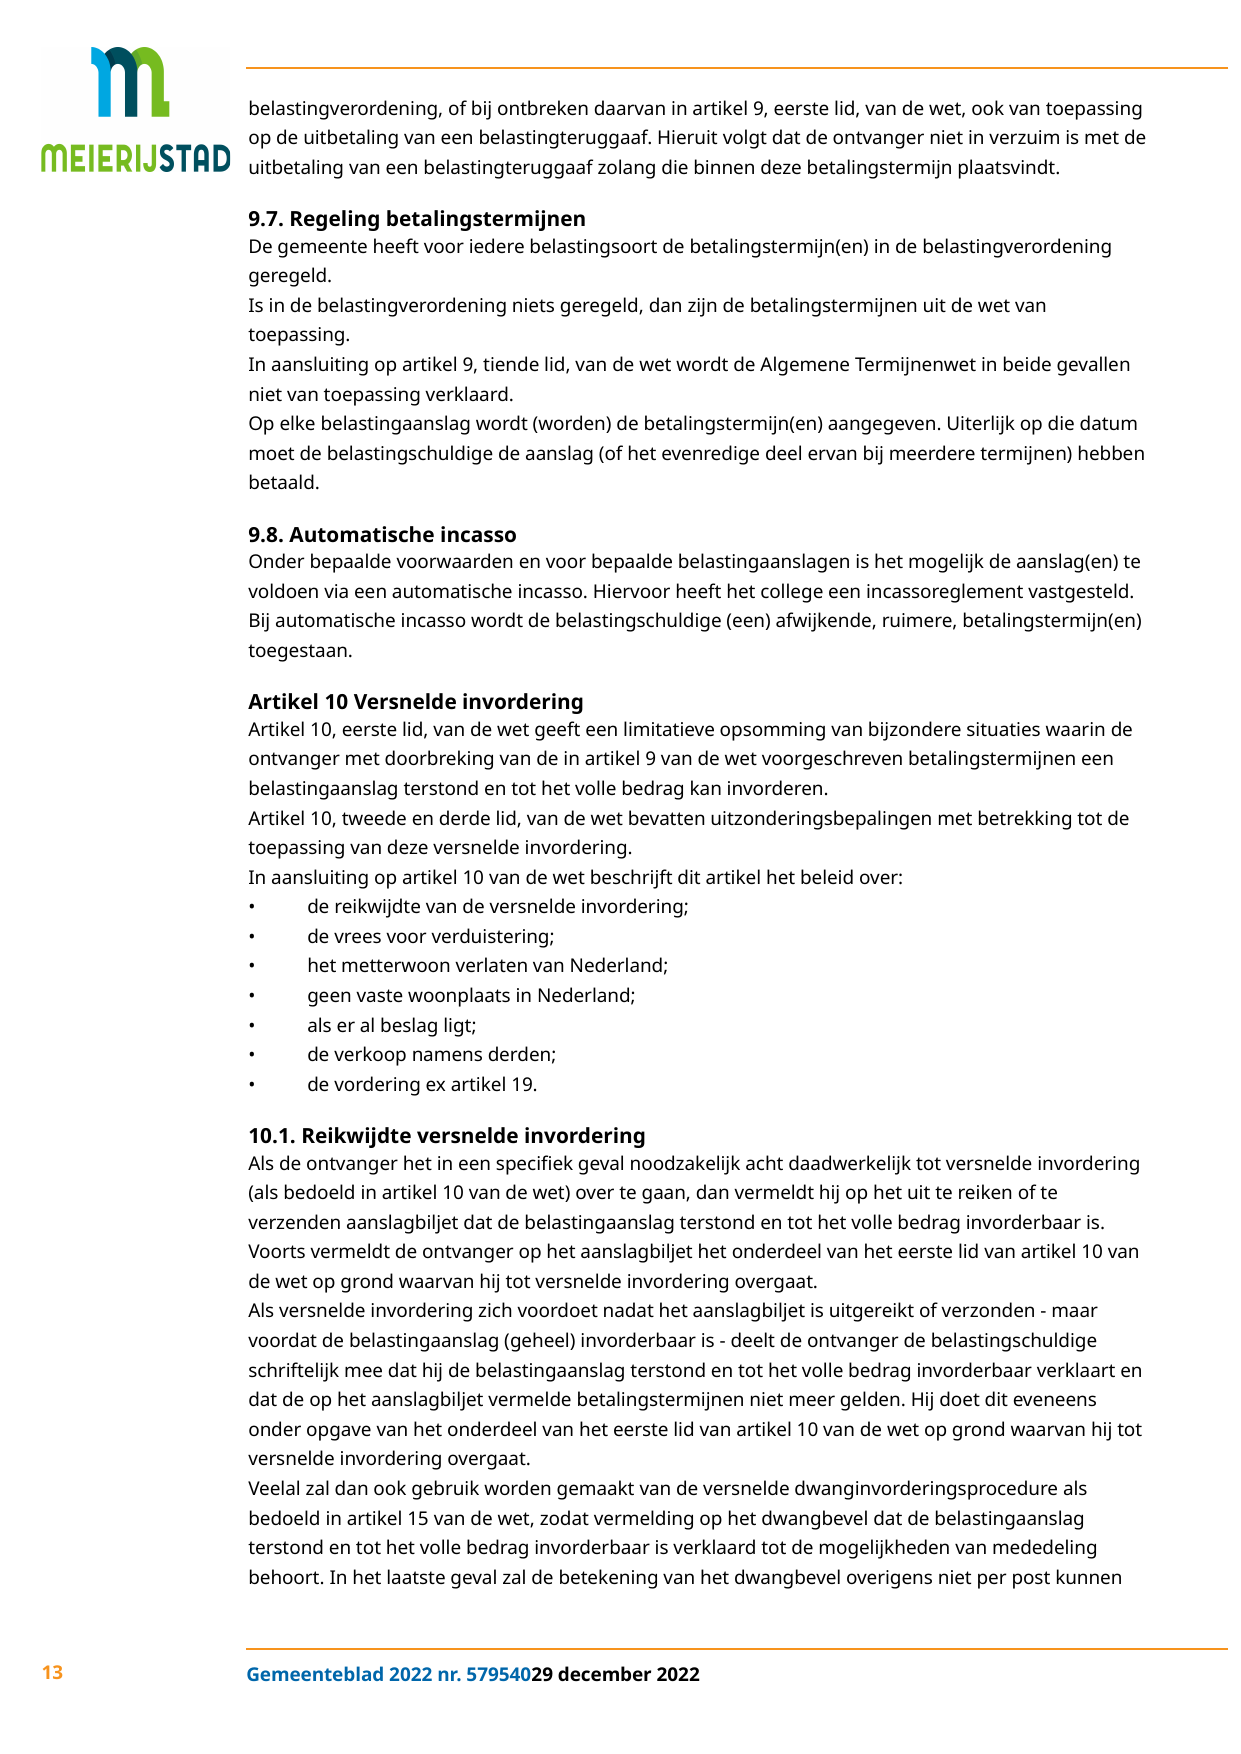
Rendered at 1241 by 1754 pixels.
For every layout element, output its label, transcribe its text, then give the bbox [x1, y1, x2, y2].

text De gemeente heeft voor iedere belastingsoort de betalingstermijn(en) in de belastingverordening geregeld. [248, 233, 1152, 288]
list de verkoop namens derden; [248, 1041, 1152, 1067]
text Is in de belastingverordening niets geregeld, dan zijn de betalingstermijnen uit de wet van toepassing. [248, 292, 1152, 347]
list het metterwoon verlaten van Nederland; [248, 953, 1152, 978]
picture [41, 47, 231, 172]
text Onder bepaalde voorwaarden en voor bepaalde belastingaanslagen is het mogelijk de aanslag(en) te voldoen via een automatische incasso. Hiervoor heeft het college een incassoreglement vastgesteld. [248, 548, 1152, 604]
list de vrees voor verduistering; [248, 923, 1152, 949]
text Artikel 10 Versnelde invordering [248, 687, 1152, 716]
text 10.1. Reikwijdte versnelde invordering [248, 1121, 1152, 1150]
text Artikel 10, eerste lid, van de wet geeft een limitatieve opsomming van bijzondere situaties waarin de ontvanger met doorbreking van de in artikel 9 van de wet voorgeschreven betalingstermijnen een belastingaanslag terstond en tot het volle bedrag kan invorderen. [248, 716, 1152, 801]
list geen vaste woonplaats in Nederland; [248, 982, 1152, 1008]
text Als de ontvanger het in een specifiek geval noodzakelijk acht daadwerkelijk tot versnelde invordering (als bedoeld in artikel 10 van de wet) over te gaan, dan vermeldt hij op het uit te reiken of te verzenden aanslagbiljet dat de belastingaanslag terstond en tot het volle bedrag invorderbaar is. Voorts vermeldt de ontvanger op het aanslagbiljet het onderdeel van het eerste lid van artikel 10 van de wet op grond waarvan hij tot versnelde invordering overgaat. [248, 1150, 1152, 1294]
text belastingverordening, of bij ontbreken daarvan in artikel 9, eerste lid, van de wet, ook van toepassing op de uitbetaling van een belastingteruggaaf. Hieruit volgt dat de ontvanger niet in verzuim is met de uitbetaling van een belastingteruggaaf zolang die binnen deze betalingstermijn plaatsvindt. [248, 95, 1152, 180]
list de reikwijdte van de versnelde invordering; [248, 893, 1152, 919]
text In aansluiting op artikel 10 van de wet beschrijft dit artikel het beleid over: [248, 864, 1152, 889]
text Veelal zal dan ook gebruik worden gemaakt van de versnelde dwanginvorderingsprocedure als bedoeld in artikel 15 van de wet, zodat vermelding op het dwangbevel dat de belastingaanslag terstond en tot het volle bedrag invorderbaar is verklaard tot de mogelijkheden van mededeling behoort. In het laatste geval zal de betekening van het dwangbevel overigens niet per post kunnen [248, 1475, 1152, 1590]
text Bij automatische incasso wordt de belastingschuldige (een) afwijkende, ruimere, betalingstermijn(en) toegestaan. [248, 607, 1152, 663]
text Artikel 10, tweede en derde lid, van de wet bevatten uitzonderingsbepalingen met betrekking tot de toepassing van deze versnelde invordering. [248, 805, 1152, 860]
text Als versnelde invordering zich voordoet nadat het aanslagbiljet is uitgereikt of verzonden - maar voordat de belastingaanslag (geheel) invorderbaar is - deelt de ontvanger de belastingschuldige schriftelijk mee dat hij de belastingaanslag terstond en tot het volle bedrag invorderbaar verklaart en dat de op het aanslagbiljet vermelde betalingstermijnen niet meer gelden. Hij doet dit eveneens onder opgave van het onderdeel van het eerste lid van artikel 10 van de wet op grond waarvan hij tot versnelde invordering overgaat. [248, 1298, 1152, 1471]
text 9.8. Automatische incasso [248, 520, 1152, 548]
list de vordering ex artikel 19. [248, 1071, 1152, 1097]
text 9.7. Regeling betalingstermijnen [248, 204, 1152, 233]
text In aansluiting op artikel 9, tiende lid, van de wet wordt de Algemene Termijnenwet in beide gevallen niet van toepassing verklaard. [248, 351, 1152, 406]
text Op elke belastingaanslag wordt (worden) de betalingstermijn(en) aangegeven. Uiterlijk op die datum moet de belastingschuldige de aanslag (of het evenredige deel ervan bij meerdere termijnen) hebben betaald. [248, 410, 1152, 495]
list als er al beslag ligt; [248, 1012, 1152, 1037]
